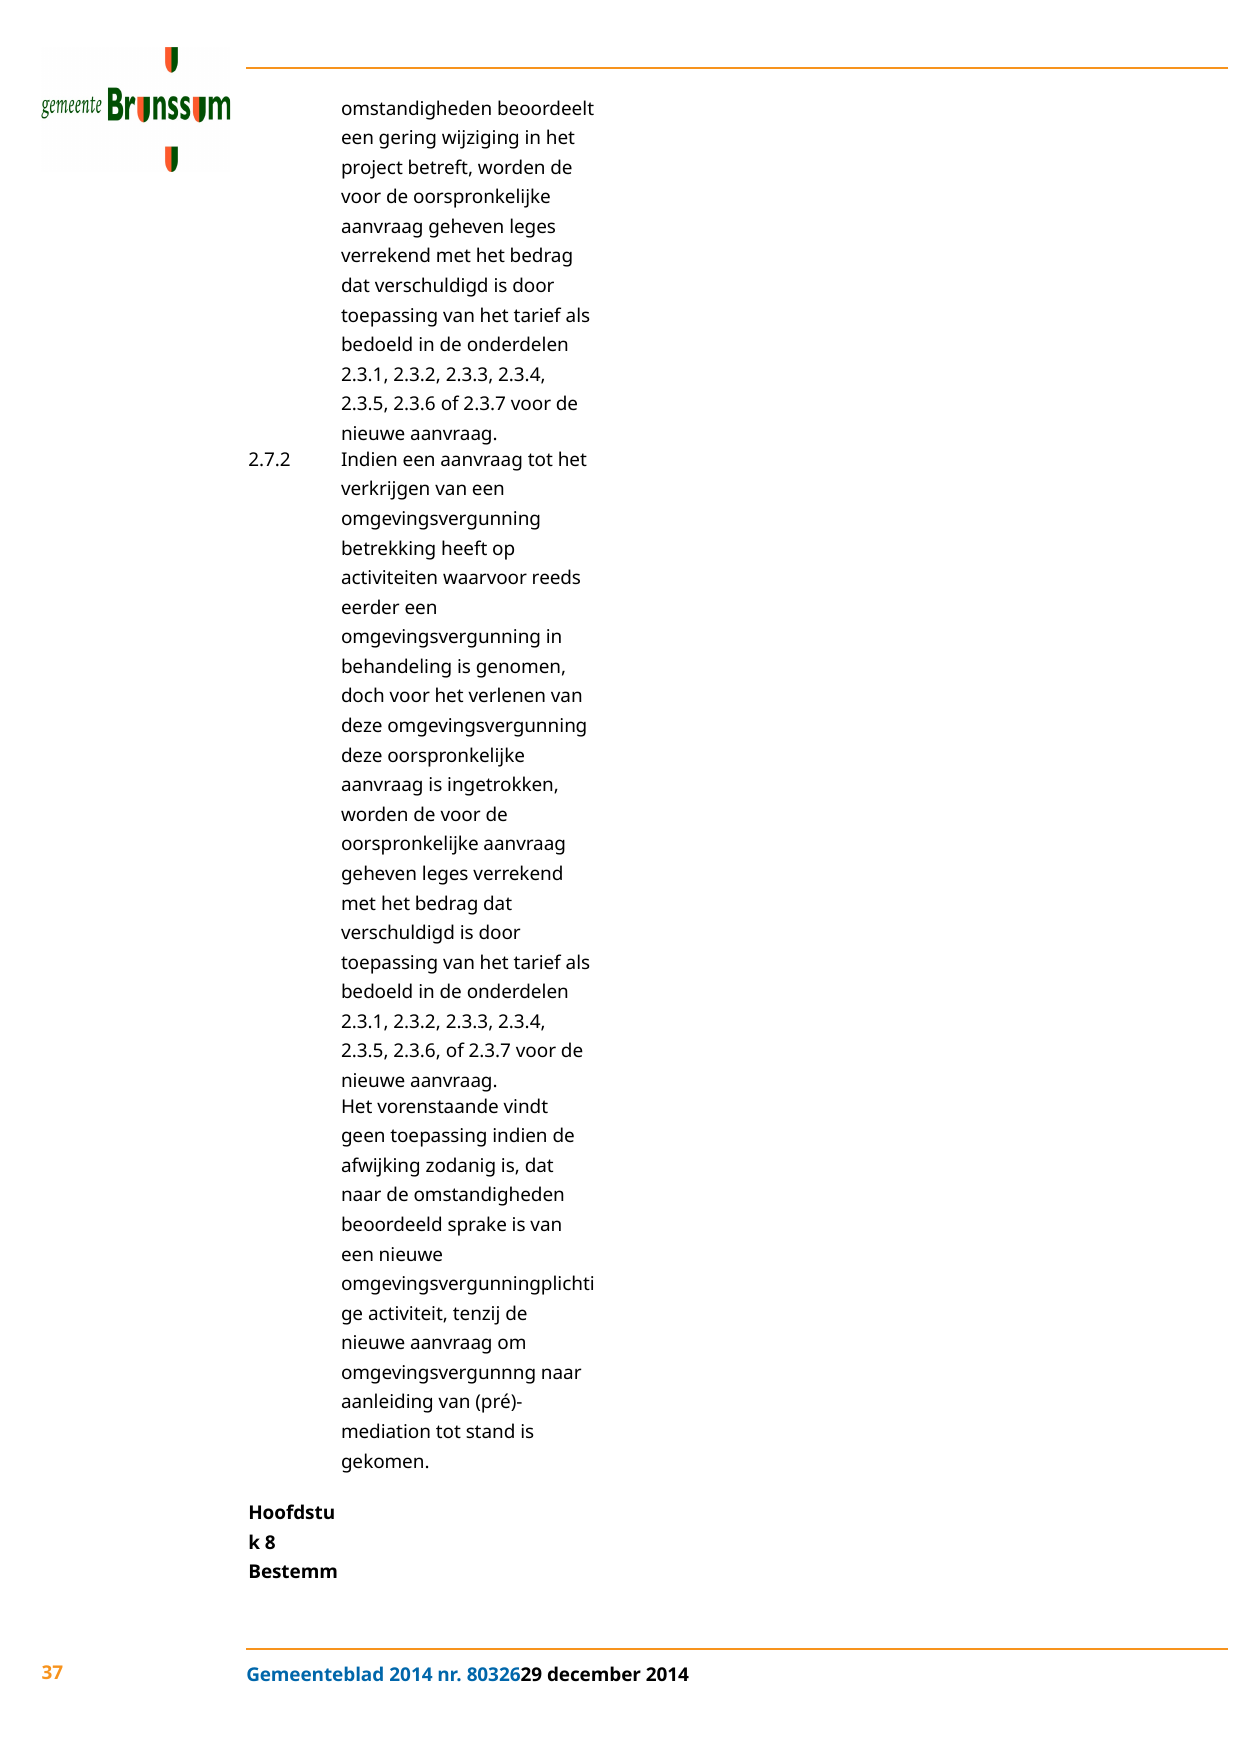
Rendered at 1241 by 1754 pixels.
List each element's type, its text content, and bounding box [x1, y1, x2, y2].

table_cell 2.7.2 [248, 446, 341, 1093]
table_cell [688, 1474, 780, 1499]
table_cell [595, 95, 688, 446]
table_cell Hoofdstuk 8 Bestemm [248, 1499, 341, 1584]
table_cell [248, 1093, 341, 1474]
table_cell [248, 1474, 341, 1499]
table_cell [595, 1093, 688, 1474]
table_cell [688, 1093, 780, 1474]
table_cell [595, 1474, 688, 1499]
table_cell Indien een aanvraag tot het verkrijgen van een omgevingsvergunning betrekking heeft op activiteiten waarvoor reeds eerder een omgevingsvergunning in behandeling is genomen, doch voor het verlenen van deze omgevingsvergunning deze oorspronkelijke aanvraag is ingetrokken, worden de voor de oorspronkelijke aanvraag geheven leges verrekend met het bedrag dat verschuldigd is door toepassing van het tarief als bedoeld in de onderdelen 2.3.1, 2.3.2, 2.3.3, 2.3.4, 2.3.5, 2.3.6, of 2.3.7 voor de nieuwe aanvraag. [341, 446, 595, 1093]
table_cell [248, 95, 341, 446]
picture [41, 47, 231, 172]
table_cell [688, 95, 780, 446]
table_cell Het vorenstaande vindt geen toepassing indien de afwijking zodanig is, dat naar de omstandigheden beoordeeld sprake is van een nieuwe omgevingsvergunningplichtige activiteit, tenzij de nieuwe aanvraag om omgevingsvergunnng naar aanleiding van (pré)-mediation tot stand is gekomen. [341, 1093, 595, 1474]
table_cell [688, 446, 780, 1093]
table_cell omstandigheden beoordeelt een gering wijziging in het project betreft, worden de voor de oorspronkelijke aanvraag geheven leges verrekend met het bedrag dat verschuldigd is door toepassing van het tarief als bedoeld in de onderdelen 2.3.1, 2.3.2, 2.3.3, 2.3.4, 2.3.5, 2.3.6 of 2.3.7 voor de nieuwe aanvraag. [341, 95, 595, 446]
table_cell [341, 1499, 595, 1584]
table_cell [595, 446, 688, 1093]
table_cell [341, 1474, 595, 1499]
